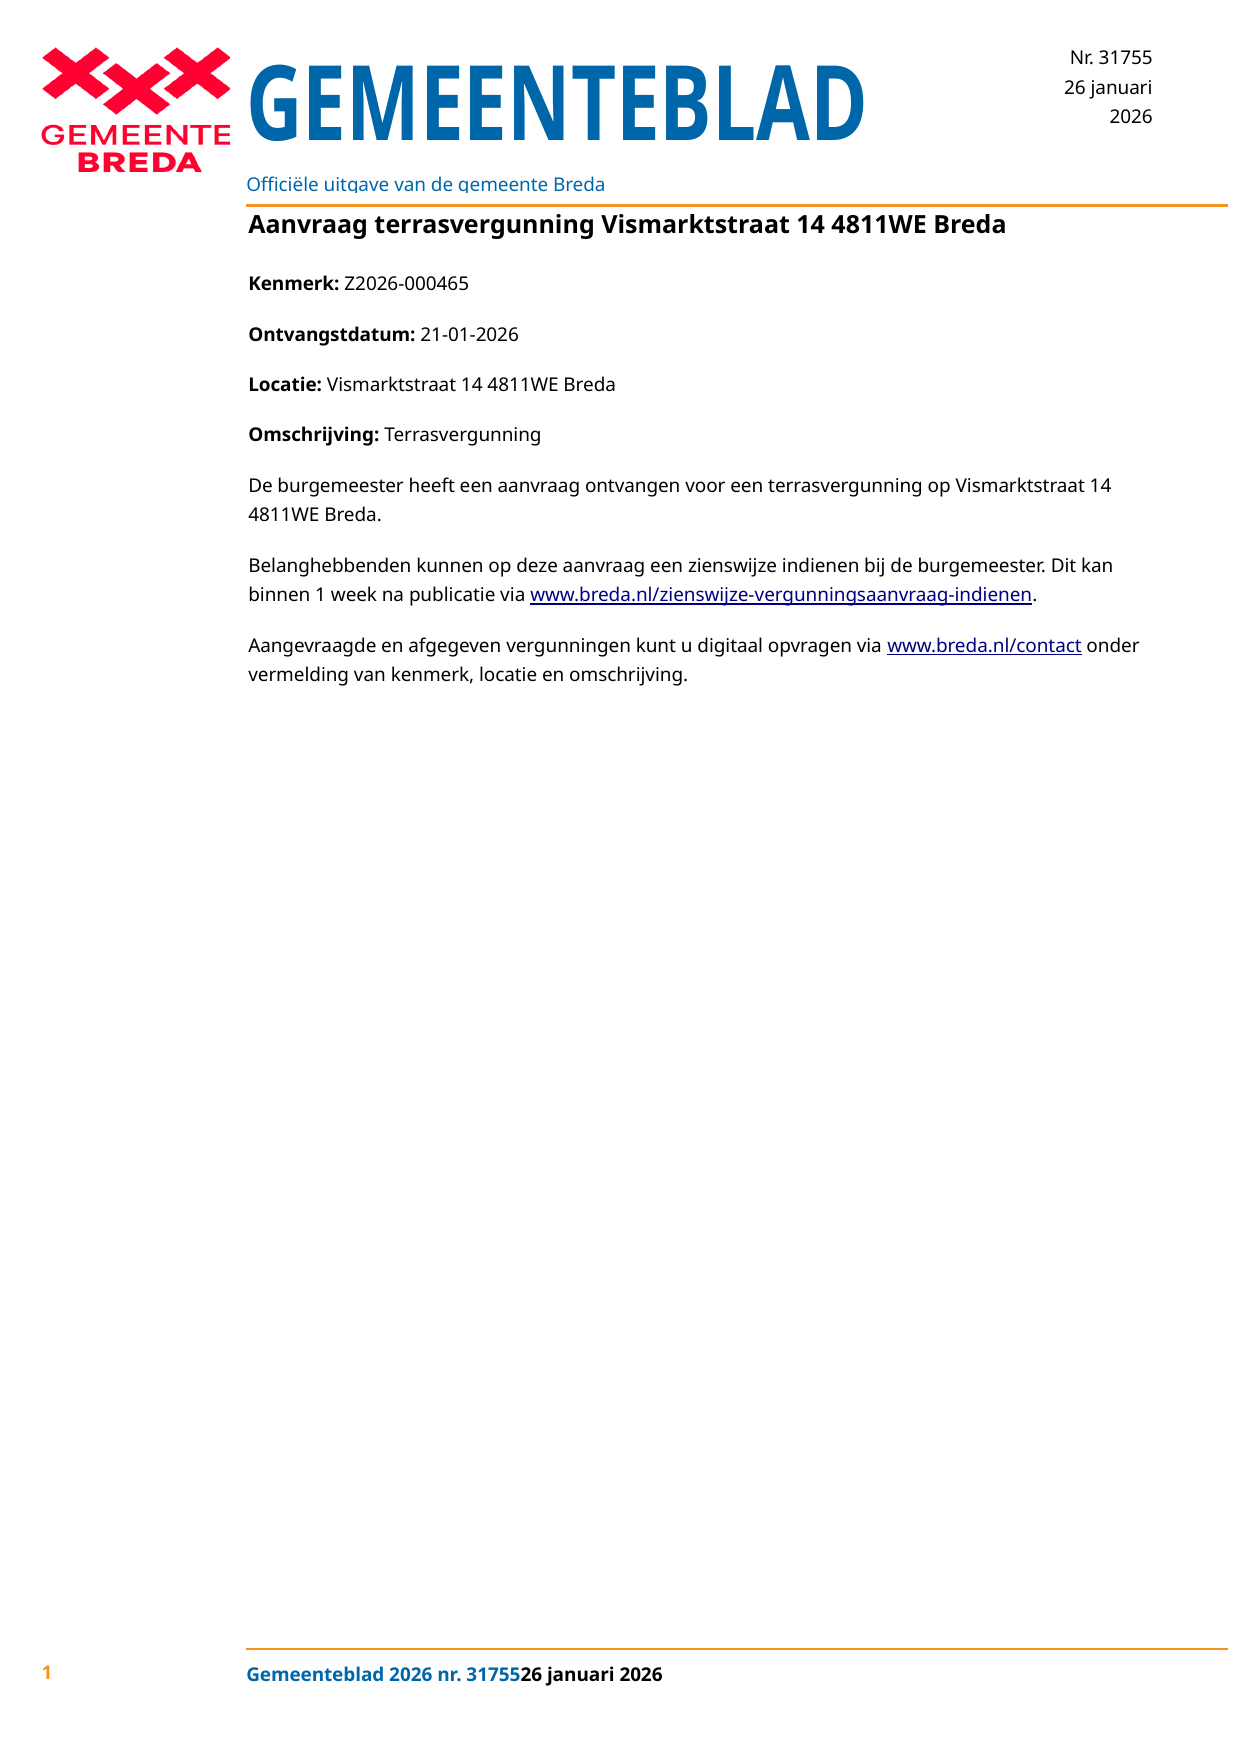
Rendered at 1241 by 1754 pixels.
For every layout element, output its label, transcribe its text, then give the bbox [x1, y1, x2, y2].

text Aanvraag terrasvergunning Vismarktstraat 14 4811WE Breda [248, 207, 1152, 241]
text Omschrijving: Terrasvergunning [248, 422, 1152, 447]
text Kenmerk: Z2026-000465 [248, 270, 1152, 296]
picture [41, 47, 231, 172]
text De burgemeester heeft een aanvraag ontvangen voor een terrasvergunning op Vismarktstraat 14 4811WE Breda. [248, 472, 1152, 527]
text Ontvangstdatum: 21-01-2026 [248, 321, 1152, 346]
text Belanghebbenden kunnen op deze aanvraag een zienswijze indienen bij de burgemeester. Dit kan binnen 1 week na publicatie via www.breda.nl/zienswijze-vergunningsaanvraag-indienen. [248, 552, 1152, 607]
text Locatie: Vismarktstraat 14 4811WE Breda [248, 371, 1152, 397]
text Aangevraagde en afgegeven vergunningen kunt u digitaal opvragen via www.breda.nl/contact onder vermelding van kenmerk, locatie en omschrijving. [248, 632, 1152, 687]
